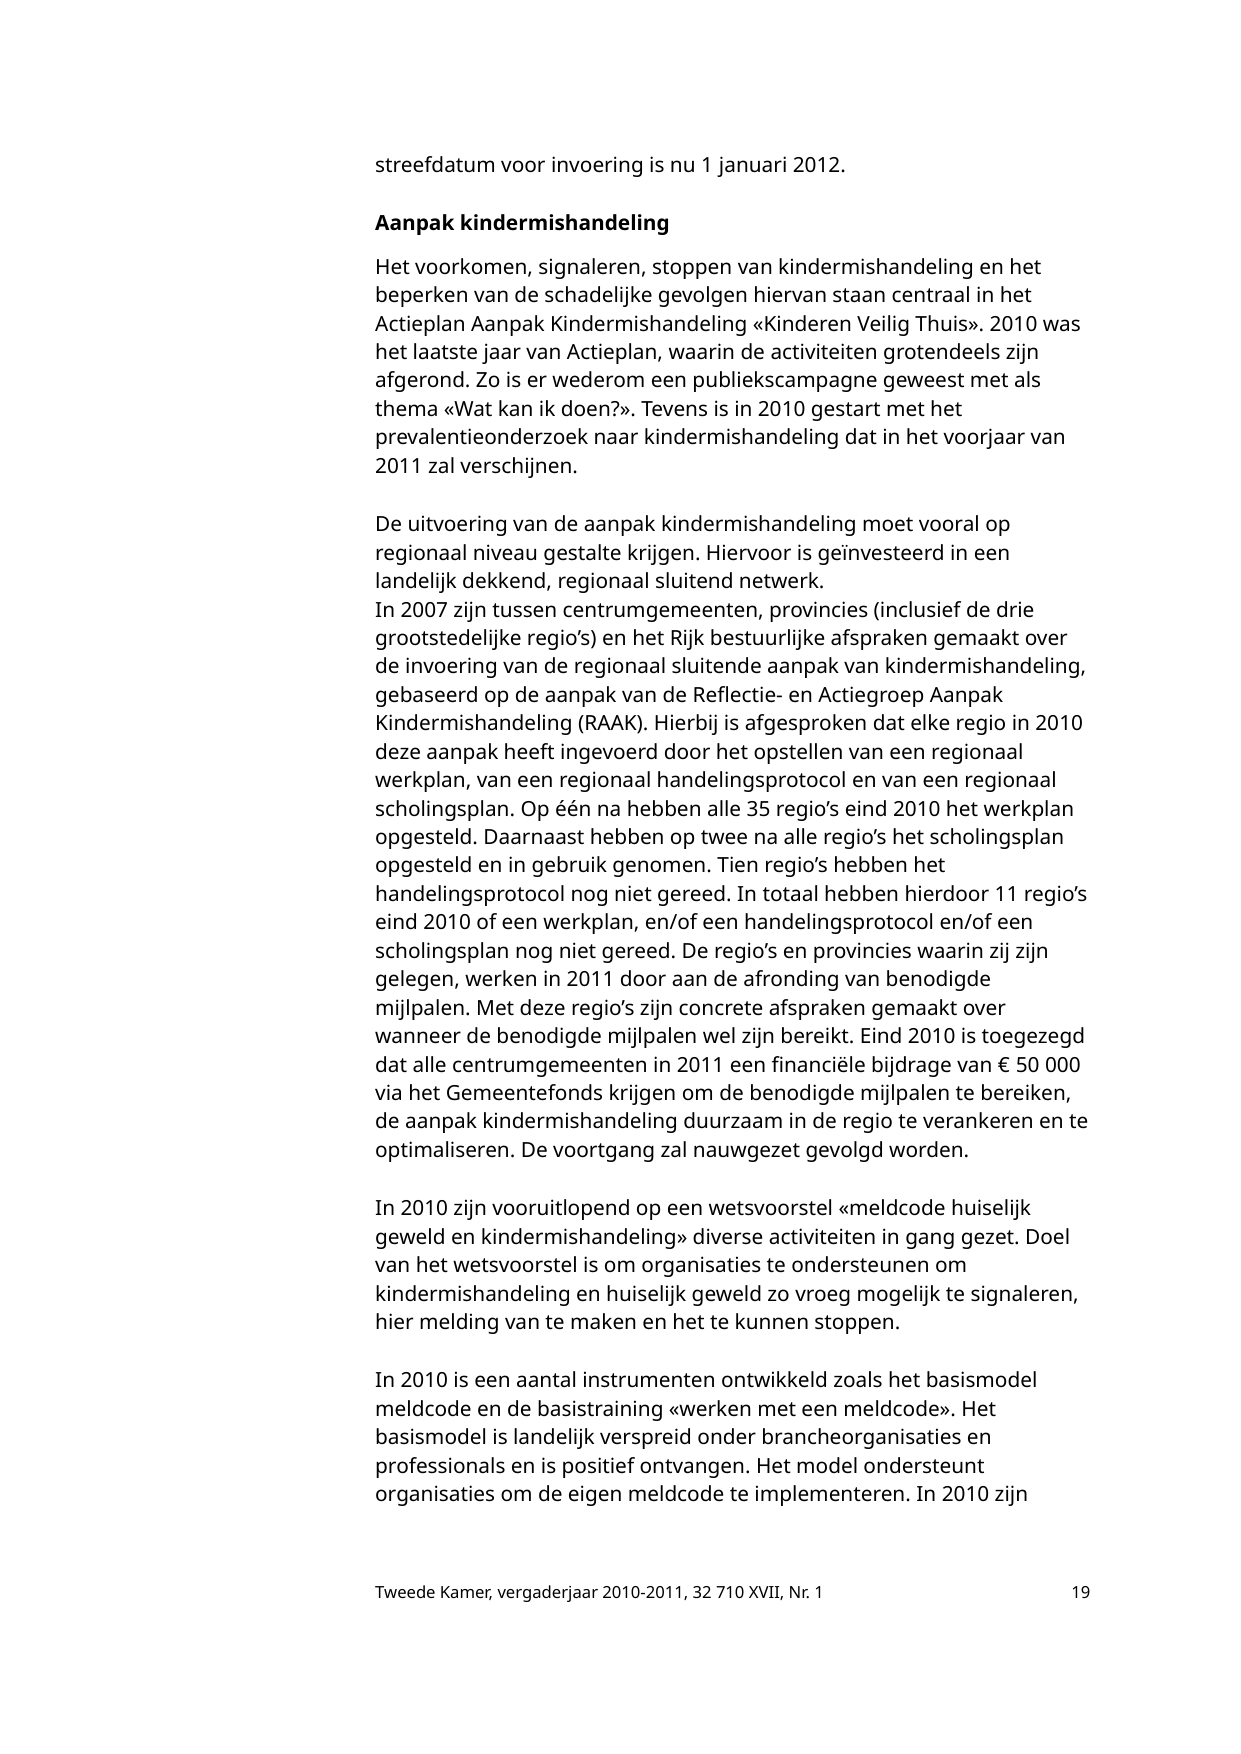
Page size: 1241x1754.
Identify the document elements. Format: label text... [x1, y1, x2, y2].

text In 2010 is een aantal instrumenten ontwikkeld zoals het basismodel meldcode en de basistraining «werken met een meldcode». Het basismodel is landelijk verspreid onder brancheorganisaties en professionals en is positief ontvangen. Het model ondersteunt organisaties om de eigen meldcode te implementeren. In 2010 zijn [375, 1366, 1090, 1508]
text De uitvoering van de aanpak kindermishandeling moet vooral op regionaal niveau gestalte krijgen. Hiervoor is geïnvesteerd in een landelijk dekkend, regionaal sluitend netwerk. [375, 509, 1090, 595]
text Het voorkomen, signaleren, stoppen van kindermishandeling en het beperken van de schadelijke gevolgen hiervan staan centraal in het Actieplan Aanpak Kindermishandeling «Kinderen Veilig Thuis». 2010 was het laatste jaar van Actieplan, waarin de activiteiten grotendeels zijn afgerond. Zo is er wederom een publiekscampagne geweest met als thema «Wat kan ik doen?». Tevens is in 2010 gestart met het prevalentieonderzoek naar kindermishandeling dat in het voorjaar van 2011 zal verschijnen. [375, 252, 1090, 479]
text In 2010 zijn vooruitlopend op een wetsvoorstel «meldcode huiselijk geweld en kindermishandeling» diverse activiteiten in gang gezet. Doel van het wetsvoorstel is om organisaties te ondersteunen om kindermishandeling en huiselijk geweld zo vroeg mogelijk te signaleren, hier melding van te maken en het te kunnen stoppen. [375, 1193, 1090, 1336]
text Aanpak kindermishandeling [375, 208, 1090, 237]
text streefdatum voor invoering is nu 1 januari 2012. [375, 150, 1090, 178]
text In 2007 zijn tussen centrumgemeenten, provincies (inclusief de drie grootstedelijke regio’s) en het Rijk bestuurlijke afspraken gemaakt over de invoering van de regionaal sluitende aanpak van kindermishandeling, gebaseerd op de aanpak van de Reflectie- en Actiegroep Aanpak Kindermishandeling (RAAK). Hierbij is afgesproken dat elke regio in 2010 deze aanpak heeft ingevoerd door het opstellen van een regionaal werkplan, van een regionaal handelingsprotocol en van een regionaal scholingsplan. Op één na hebben alle 35 regio’s eind 2010 het werkplan opgesteld. Daarnaast hebben op twee na alle regio’s het scholingsplan opgesteld en in gebruik genomen. Tien regio’s hebben het handelingsprotocol nog niet gereed. In totaal hebben hierdoor 11 regio’s eind 2010 of een werkplan, en/of een handelingsprotocol en/of een scholingsplan nog niet gereed. De regio’s en provincies waarin zij zijn gelegen, werken in 2011 door aan de afronding van benodigde mijlpalen. Met deze regio’s zijn concrete afspraken gemaakt over wanneer de benodigde mijlpalen wel zijn bereikt. Eind 2010 is toegezegd dat alle centrumgemeenten in 2011 een financiële bijdrage van € 50 000 via het Gemeentefonds krijgen om de benodigde mijlpalen te bereiken, de aanpak kindermishandeling duurzaam in de regio te verankeren en te optimaliseren. De voortgang zal nauwgezet gevolgd worden. [375, 595, 1090, 1163]
